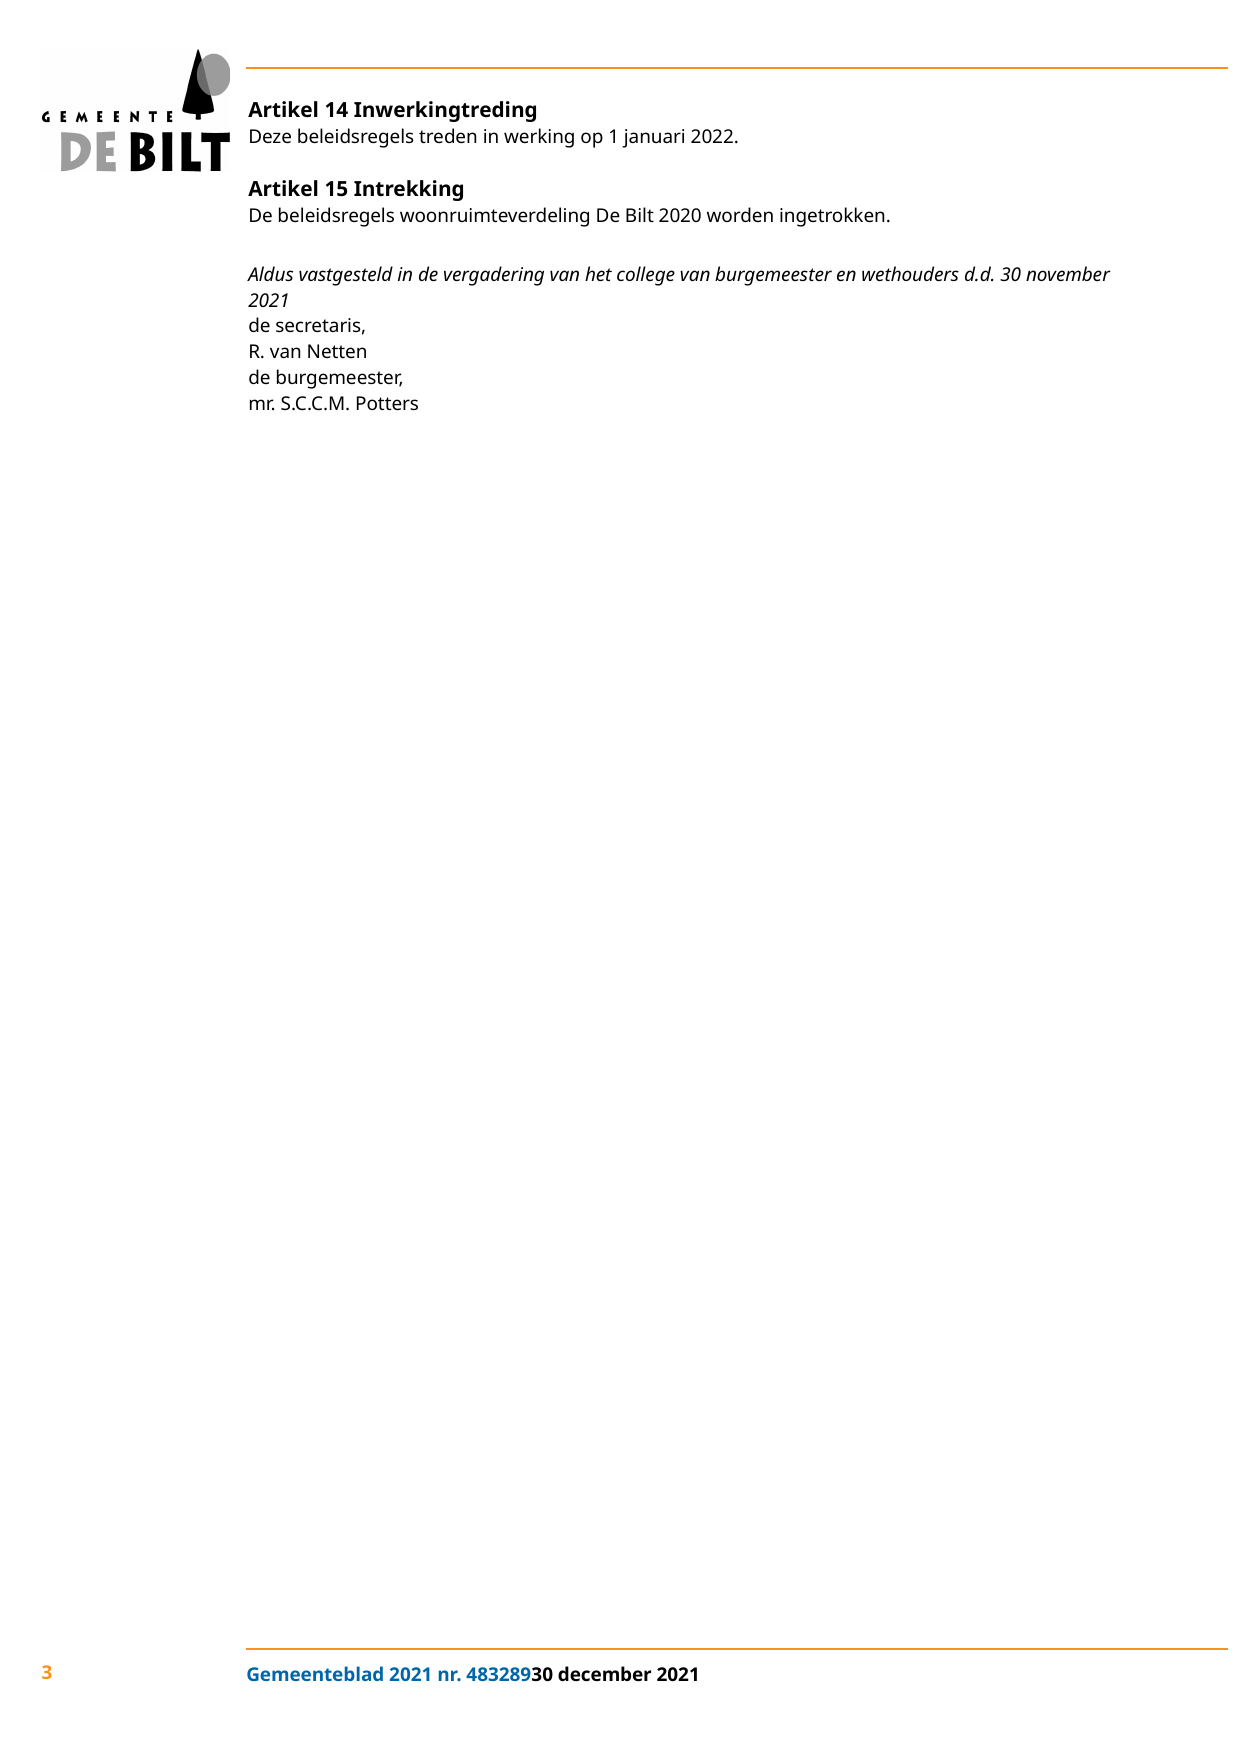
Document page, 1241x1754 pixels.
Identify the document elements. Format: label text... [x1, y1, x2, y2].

text de secretaris, [248, 313, 1152, 338]
text Aldus vastgesteld in de vergadering van het college van burgemeester en wethouders d.d. 30 november 2021 [248, 261, 1152, 313]
text De beleidsregels woonruimteverdeling De Bilt 2020 worden ingetrokken. [248, 202, 1152, 228]
text mr. S.C.C.M. Potters [248, 390, 1152, 416]
picture [41, 47, 231, 172]
text Artikel 15 Intrekking [248, 174, 1152, 202]
text Artikel 14 Inwerkingtreding [248, 95, 1152, 123]
text Deze beleidsregels treden in werking op 1 januari 2022. [248, 123, 1152, 149]
text R. van Netten [248, 338, 1152, 364]
text de burgemeester, [248, 364, 1152, 390]
